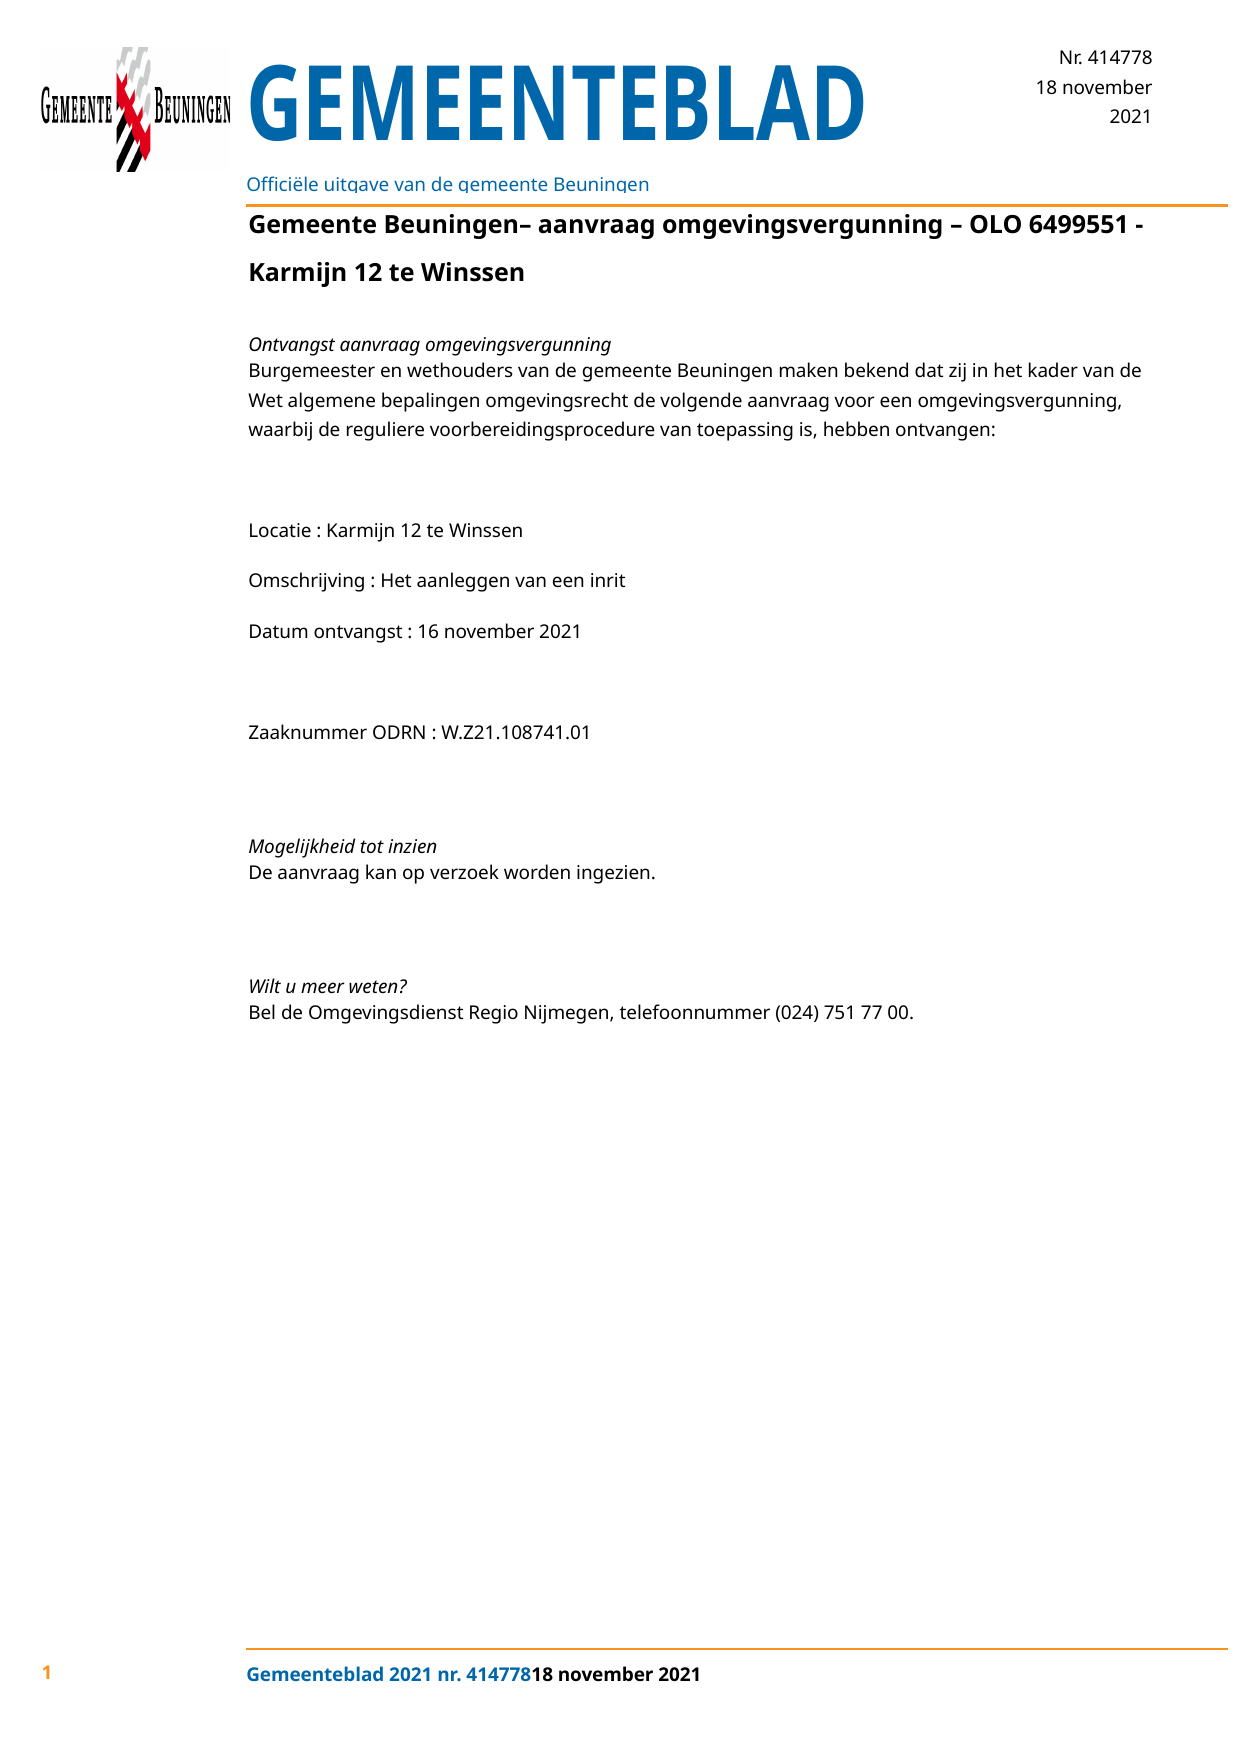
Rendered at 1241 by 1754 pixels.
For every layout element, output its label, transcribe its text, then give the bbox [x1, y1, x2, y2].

text De aanvraag kan op verzoek worden ingezien. [248, 859, 1152, 885]
text Wilt u meer weten? [248, 973, 1152, 999]
text Gemeente Beuningen– aanvraag omgevingsvergunning – OLO 6499551 - Karmijn 12 te Winssen [248, 207, 1152, 288]
text Ontvangst aanvraag omgevingsvergunning [248, 331, 1152, 357]
text Mogelijkheid tot inzien [248, 833, 1152, 859]
text Locatie : Karmijn 12 te Winssen [248, 517, 1152, 543]
text Datum ontvangst : 16 november 2021 [248, 618, 1152, 644]
picture [41, 47, 231, 172]
text Omschrijving : Het aanleggen van een inrit [248, 568, 1152, 593]
text Bel de Omgevingsdienst Regio Nijmegen, telefoonnummer (024) 751 77 00. [248, 999, 1152, 1025]
text Burgemeester en wethouders van de gemeente Beuningen maken bekend dat zij in het kader van de Wet algemene bepalingen omgevingsrecht de volgende aanvraag voor een omgevingsvergunning, waarbij de reguliere voorbereidingsprocedure van toepassing is, hebben ontvangen: [248, 357, 1152, 442]
text Zaaknummer ODRN : W.Z21.108741.01 [248, 719, 1152, 744]
